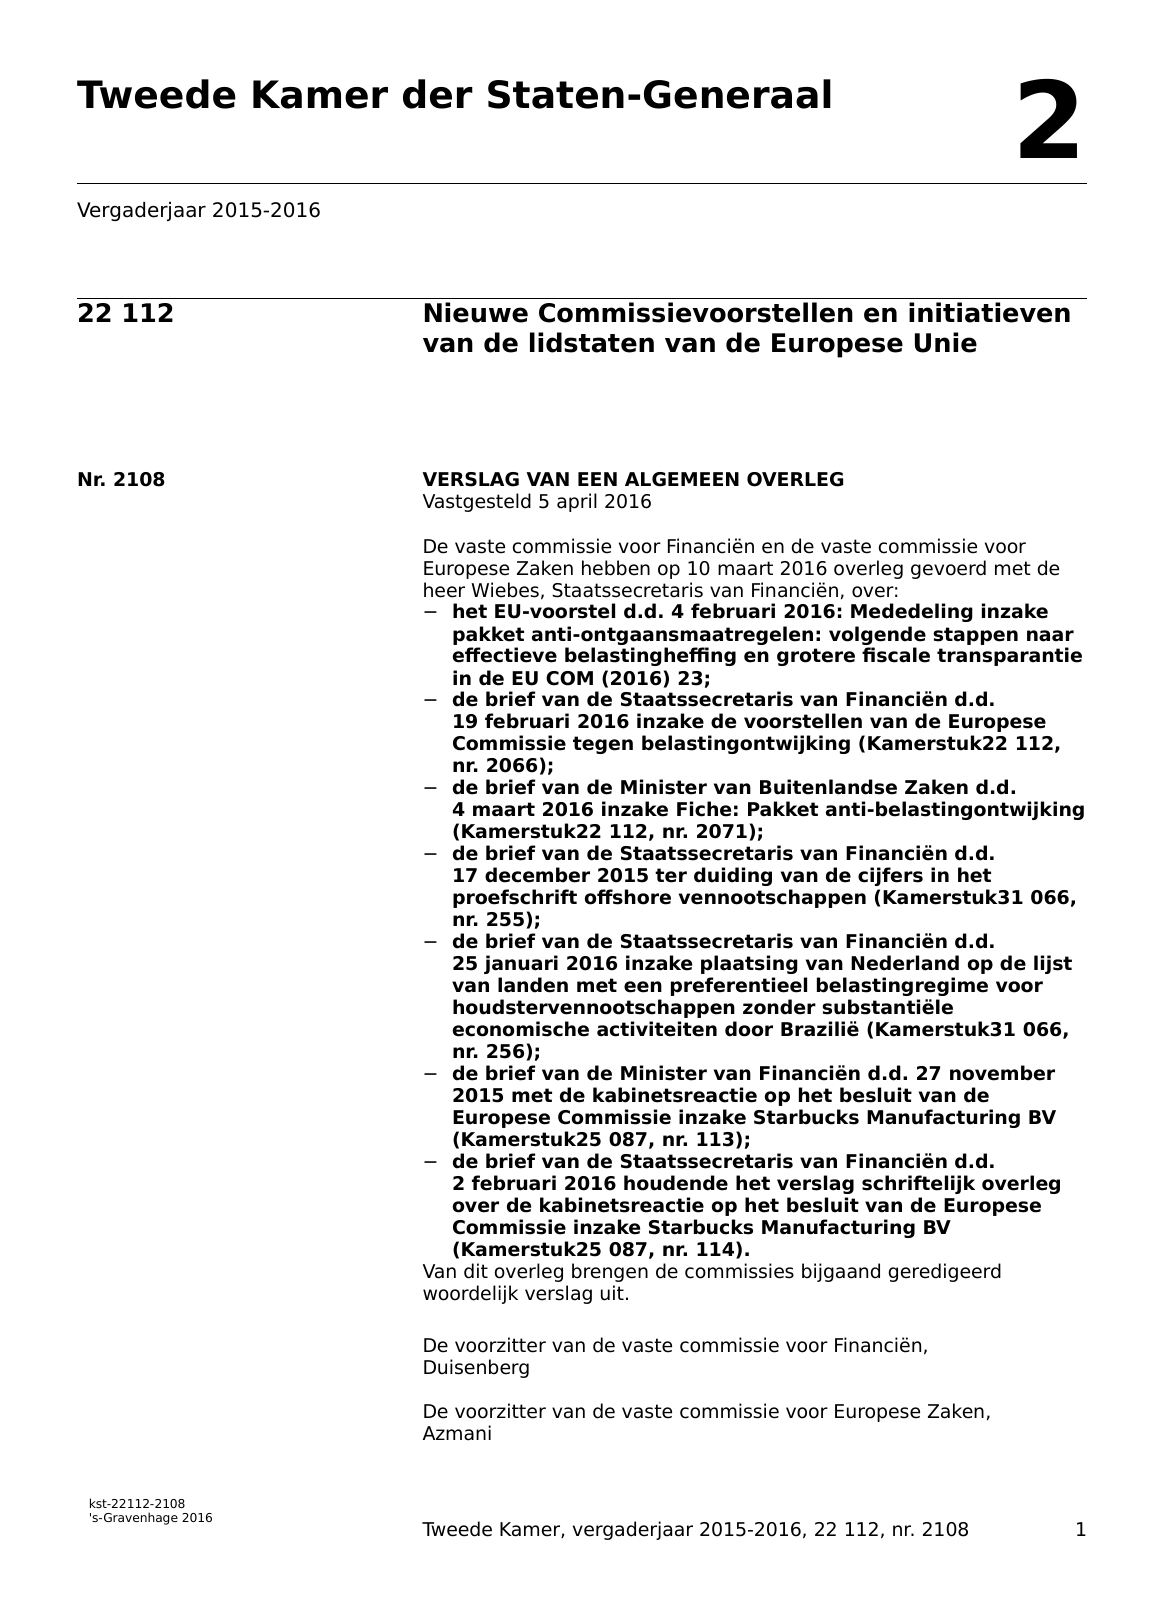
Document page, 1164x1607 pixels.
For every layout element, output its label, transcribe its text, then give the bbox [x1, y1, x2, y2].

text − de brief van de Minister van Buitenlandse Zaken d.d. 4 maart 2016 inzake Fiche: Pakket anti-belastingontwijking (Kamerstuk22 112, nr. 2071); [422, 777, 1087, 843]
text − het EU-voorstel d.d. 4 februari 2016: Mededeling inzake pakket anti-ontgaansmaatregelen: volgende stappen naar effectieve belastingheffing en grotere fiscale transparantie in de EU COM (2016) 23; [422, 601, 1087, 689]
text De vaste commissie voor Financiën en de vaste commissie voor Europese Zaken hebben op 10 maart 2016 overleg gevoerd met de heer Wiebes, Staatssecretaris van Financiën, over: [422, 536, 1087, 601]
text − de brief van de Staatssecretaris van Financiën d.d. 17 december 2015 ter duiding van de cijfers in het proefschrift offshore vennootschappen (Kamerstuk31 066, nr. 255); [422, 843, 1087, 931]
table_header 2 [886, 59, 1087, 183]
text De voorzitter van de vaste commissie voor Europese Zaken, Azmani [422, 1401, 1087, 1445]
text − de brief van de Staatssecretaris van Financiën d.d. 25 januari 2016 inzake plaatsing van Nederland op de lijst van landen met een preferentieel belastingregime voor houdstervennootschappen zonder substantiële economische activiteiten door Brazilië (Kamerstuk31 066, nr. 256); [422, 931, 1087, 1063]
text Van dit overleg brengen de commissies bijgaand geredigeerd woordelijk verslag uit. [422, 1261, 1087, 1305]
text De voorzitter van de vaste commissie voor Financiën, Duisenberg [422, 1335, 1087, 1379]
text Vastgesteld 5 april 2016 [422, 491, 1087, 513]
subtitle 22 112 Nieuwe Commissievoorstellen en initiatieven van de lidstaten van de Europese Unie [77, 299, 1087, 358]
table_header Tweede Kamer der Staten-Generaal [77, 59, 886, 183]
text kst-22112-2108 [88, 1497, 323, 1511]
subtitle Nr. 2108 VERSLAG VAN EEN ALGEMEEN OVERLEG [77, 469, 1087, 491]
table_cell Vergaderjaar 2015-2016 [77, 184, 1087, 298]
text − de brief van de Minister van Financiën d.d. 27 november 2015 met de kabinetsreactie op het besluit van de Europese Commissie inzake Starbucks Manufacturing BV (Kamerstuk25 087, nr. 113); [422, 1063, 1087, 1151]
text 's-Gravenhage 2016 [88, 1511, 323, 1525]
text − de brief van de Staatssecretaris van Financiën d.d. 2 februari 2016 houdende het verslag schriftelijk overleg over de kabinetsreactie op het besluit van de Europese Commissie inzake Starbucks Manufacturing BV (Kamerstuk25 087, nr. 114). [422, 1151, 1087, 1261]
text − de brief van de Staatssecretaris van Financiën d.d. 19 februari 2016 inzake de voorstellen van de Europese Commissie tegen belastingontwijking (Kamerstuk22 112, nr. 2066); [422, 689, 1087, 777]
